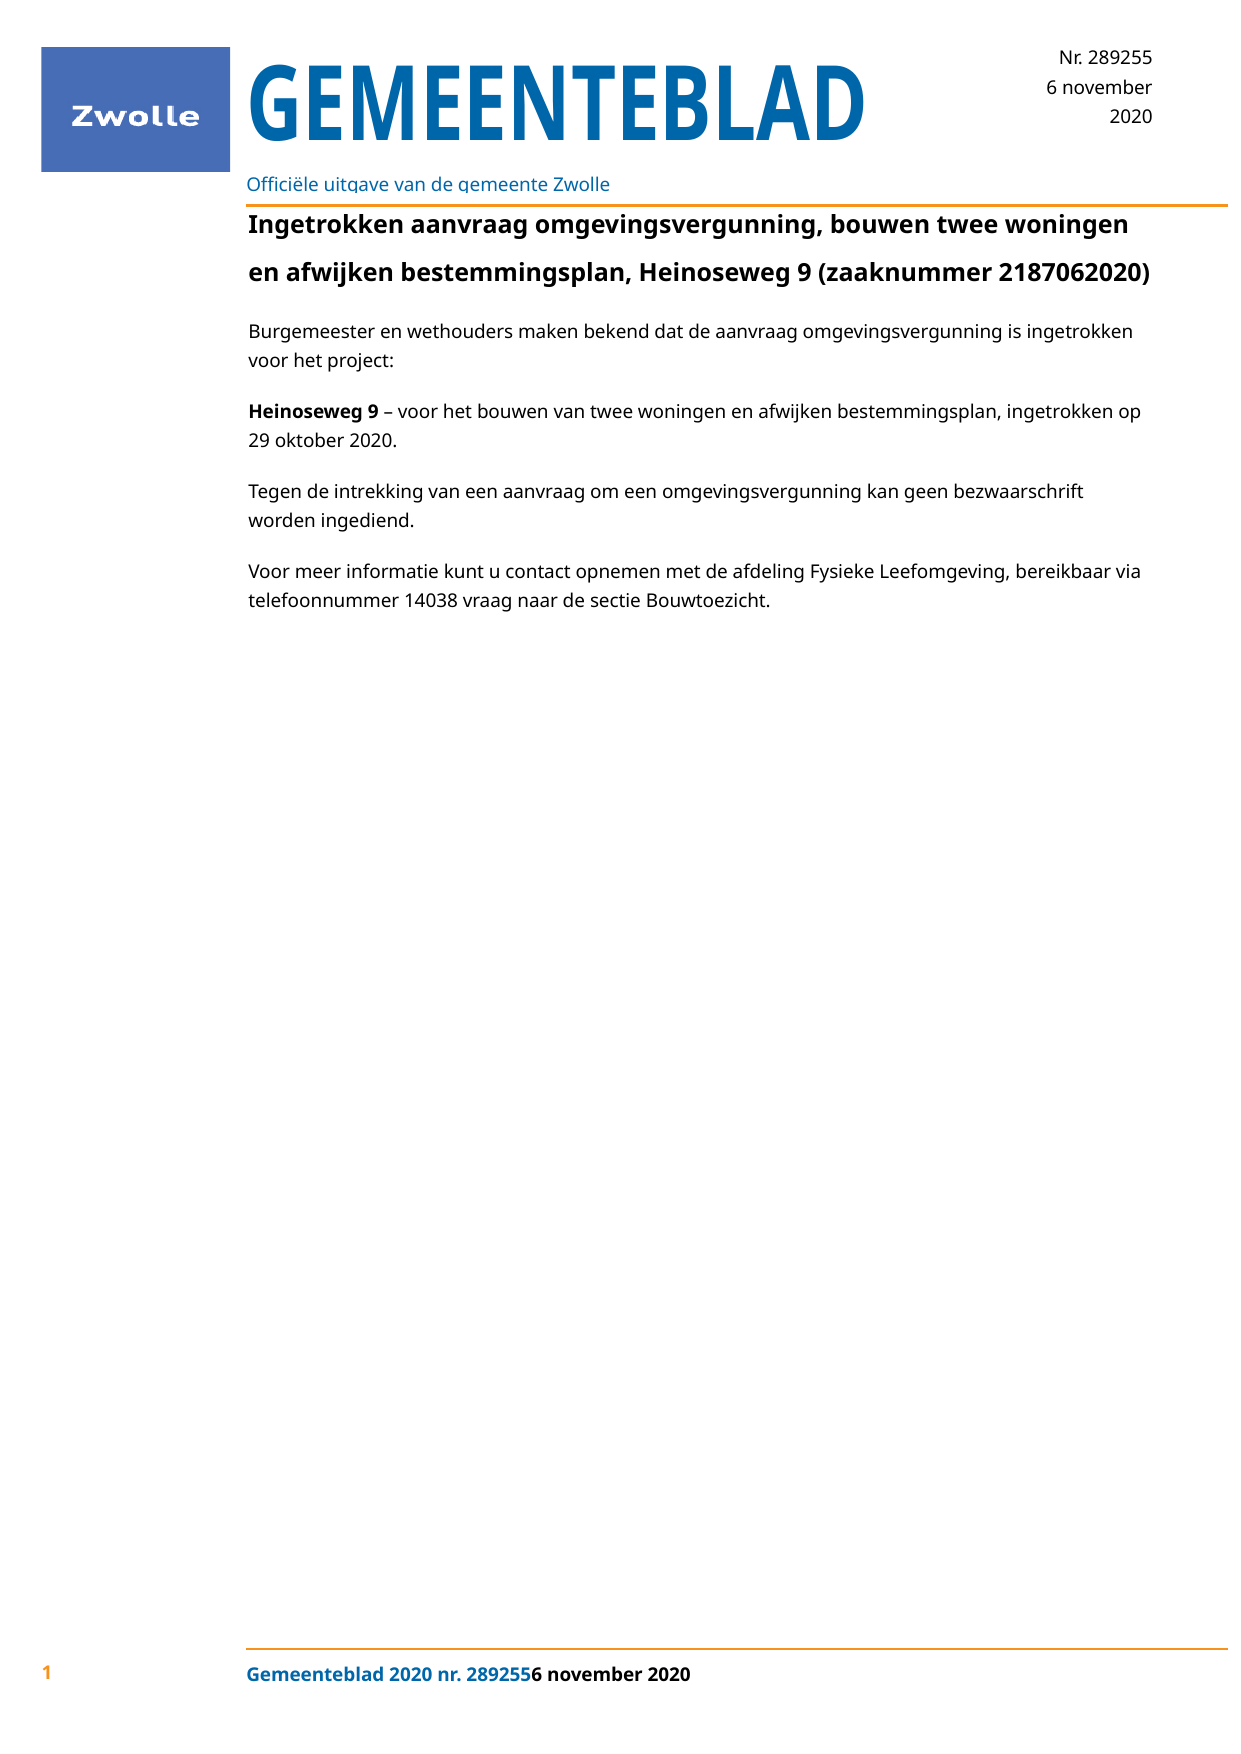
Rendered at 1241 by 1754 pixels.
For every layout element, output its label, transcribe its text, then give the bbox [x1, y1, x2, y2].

text Voor meer informatie kunt u contact opnemen met de afdeling Fysieke Leefomgeving, bereikbaar via telefoonnummer 14038 vraag naar de sectie Bouwtoezicht. [248, 558, 1152, 613]
text Burgemeester en wethouders maken bekend dat de aanvraag omgevingsvergunning is ingetrokken voor het project: [248, 318, 1152, 373]
text Ingetrokken aanvraag omgevingsvergunning, bouwen twee woningen en afwijken bestemmingsplan, Heinoseweg 9 (zaaknummer 2187062020) [248, 207, 1152, 288]
text Heinoseweg 9 – voor het bouwen van twee woningen en afwijken bestemmingsplan, ingetrokken op 29 oktober 2020. [248, 398, 1152, 453]
picture [41, 47, 231, 172]
text Tegen de intrekking van een aanvraag om een omgevingsvergunning kan geen bezwaarschrift worden ingediend. [248, 478, 1152, 533]
